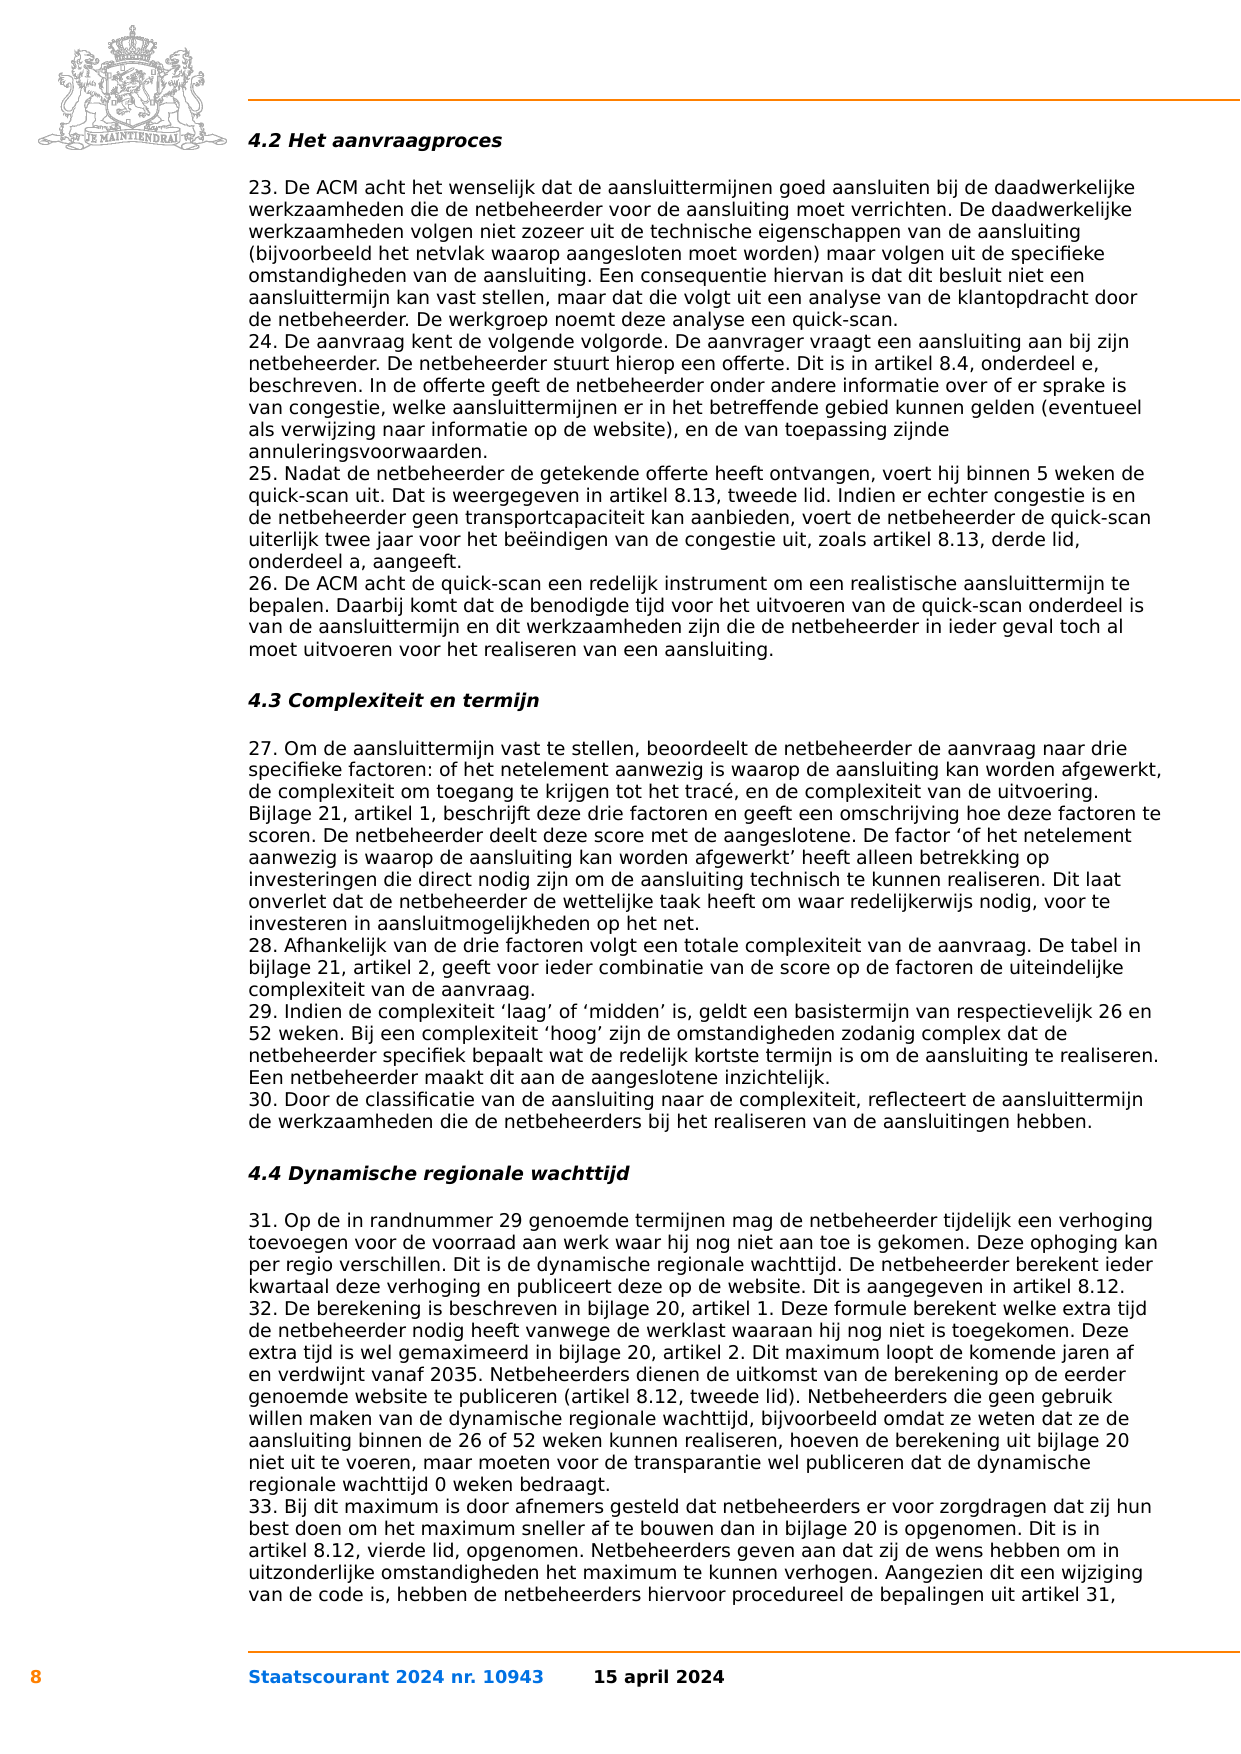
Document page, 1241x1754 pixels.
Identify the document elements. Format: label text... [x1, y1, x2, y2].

text 31. Op de in randnummer 29 genoemde termijnen mag de netbeheerder tijdelijk een verhoging toevoegen voor de voorraad aan werk waar hij nog niet aan toe is gekomen. Deze ophoging kan per regio verschillen. Dit is de dynamische regionale wachttijd. De netbeheerder berekent ieder kwartaal deze verhoging en publiceert deze op de website. Dit is aangegeven in artikel 8.12. [248, 1210, 1163, 1298]
text 29. Indien de complexiteit ‘laag’ of ‘midden’ is, geldt een basistermijn van respectievelijk 26 en 52 weken. Bij een complexiteit ‘hoog’ zijn de omstandigheden zodanig complex dat de netbeheerder specifiek bepaalt wat de redelijk kortste termijn is om de aansluiting te realiseren. Een netbeheerder maakt dit aan de aangeslotene inzichtelijk. [248, 1001, 1163, 1089]
text 24. De aanvraag kent de volgende volgorde. De aanvrager vraagt een aansluiting aan bij zijn netbeheerder. De netbeheerder stuurt hierop een offerte. Dit is in artikel 8.4, onderdeel e, beschreven. In de offerte geeft de netbeheerder onder andere informatie over of er sprake is van congestie, welke aansluittermijnen er in het betreffende gebied kunnen gelden (eventueel als verwijzing naar informatie op de website), en de van toepassing zijnde annuleringsvoorwaarden. [248, 331, 1163, 463]
subtitle 4.4 Dynamische regionale wachttijd [248, 1163, 1163, 1185]
subtitle 4.2 Het aanvraagproces [248, 130, 1163, 152]
text 26. De ACM acht de quick-scan een redelijk instrument om een realistische aansluittermijn te bepalen. Daarbij komt dat de benodigde tijd voor het uitvoeren van de quick-scan onderdeel is van de aansluittermijn en dit werkzaamheden zijn die de netbeheerder in ieder geval toch al moet uitvoeren voor het realiseren van een aansluiting. [248, 572, 1163, 660]
picture [38, 25, 227, 150]
text 33. Bij dit maximum is door afnemers gesteld dat netbeheerders er voor zorgdragen dat zij hun best doen om het maximum sneller af te bouwen dan in bijlage 20 is opgenomen. Dit is in artikel 8.12, vierde lid, opgenomen. Netbeheerders geven aan dat zij de wens hebben om in uitzonderlijke omstandigheden het maximum te kunnen verhogen. Aangezien dit een wijziging van de code is, hebben de netbeheerders hiervoor procedureel de bepalingen uit artikel 31, [248, 1496, 1163, 1606]
text 23. De ACM acht het wenselijk dat de aansluittermijnen goed aansluiten bij de daadwerkelijke werkzaamheden die de netbeheerder voor de aansluiting moet verrichten. De daadwerkelijke werkzaamheden volgen niet zozeer uit de technische eigenschappen van de aansluiting (bijvoorbeeld het netvlak waarop aangesloten moet worden) maar volgen uit de specifieke omstandigheden van de aansluiting. Een consequentie hiervan is dat dit besluit niet een aansluittermijn kan vast stellen, maar dat die volgt uit een analyse van de klantopdracht door de netbeheerder. De werkgroep noemt deze analyse een quick-scan. [248, 177, 1163, 331]
text 28. Afhankelijk van de drie factoren volgt een totale complexiteit van de aanvraag. De tabel in bijlage 21, artikel 2, geeft voor ieder combinatie van de score op de factoren de uiteindelijke complexiteit van de aanvraag. [248, 935, 1163, 1001]
text 32. De berekening is beschreven in bijlage 20, artikel 1. Deze formule berekent welke extra tijd de netbeheerder nodig heeft vanwege de werklast waaraan hij nog niet is toegekomen. Deze extra tijd is wel gemaximeerd in bijlage 20, artikel 2. Dit maximum loopt de komende jaren af en verdwijnt vanaf 2035. Netbeheerders dienen de uitkomst van de berekening op de eerder genoemde website te publiceren (artikel 8.12, tweede lid). Netbeheerders die geen gebruik willen maken van de dynamische regionale wachttijd, bijvoorbeeld omdat ze weten dat ze de aansluiting binnen de 26 of 52 weken kunnen realiseren, hoeven de berekening uit bijlage 20 niet uit te voeren, maar moeten voor de transparantie wel publiceren dat de dynamische regionale wachttijd 0 weken bedraagt. [248, 1298, 1163, 1496]
text 25. Nadat de netbeheerder de getekende offerte heeft ontvangen, voert hij binnen 5 weken de quick-scan uit. Dat is weergegeven in artikel 8.13, tweede lid. Indien er echter congestie is en de netbeheerder geen transportcapaciteit kan aanbieden, voert de netbeheerder de quick-scan uiterlijk twee jaar voor het beëindigen van de congestie uit, zoals artikel 8.13, derde lid, onderdeel a, aangeeft. [248, 463, 1163, 572]
text 30. Door de classificatie van de aansluiting naar de complexiteit, reflecteert de aansluittermijn de werkzaamheden die de netbeheerders bij het realiseren van de aansluitingen hebben. [248, 1089, 1163, 1133]
text 27. Om de aansluittermijn vast te stellen, beoordeelt de netbeheerder de aanvraag naar drie specifieke factoren: of het netelement aanwezig is waarop de aansluiting kan worden afgewerkt, de complexiteit om toegang te krijgen tot het tracé, en de complexiteit van de uitvoering. Bijlage 21, artikel 1, beschrijft deze drie factoren en geeft een omschrijving hoe deze factoren te scoren. De netbeheerder deelt deze score met de aangeslotene. De factor ‘of het netelement aanwezig is waarop de aansluiting kan worden afgewerkt’ heeft alleen betrekking op investeringen die direct nodig zijn om de aansluiting technisch te kunnen realiseren. Dit laat onverlet dat de netbeheerder de wettelijke taak heeft om waar redelijkerwijs nodig, voor te investeren in aansluitmogelijkheden op het net. [248, 737, 1163, 935]
subtitle 4.3 Complexiteit en termijn [248, 690, 1163, 712]
